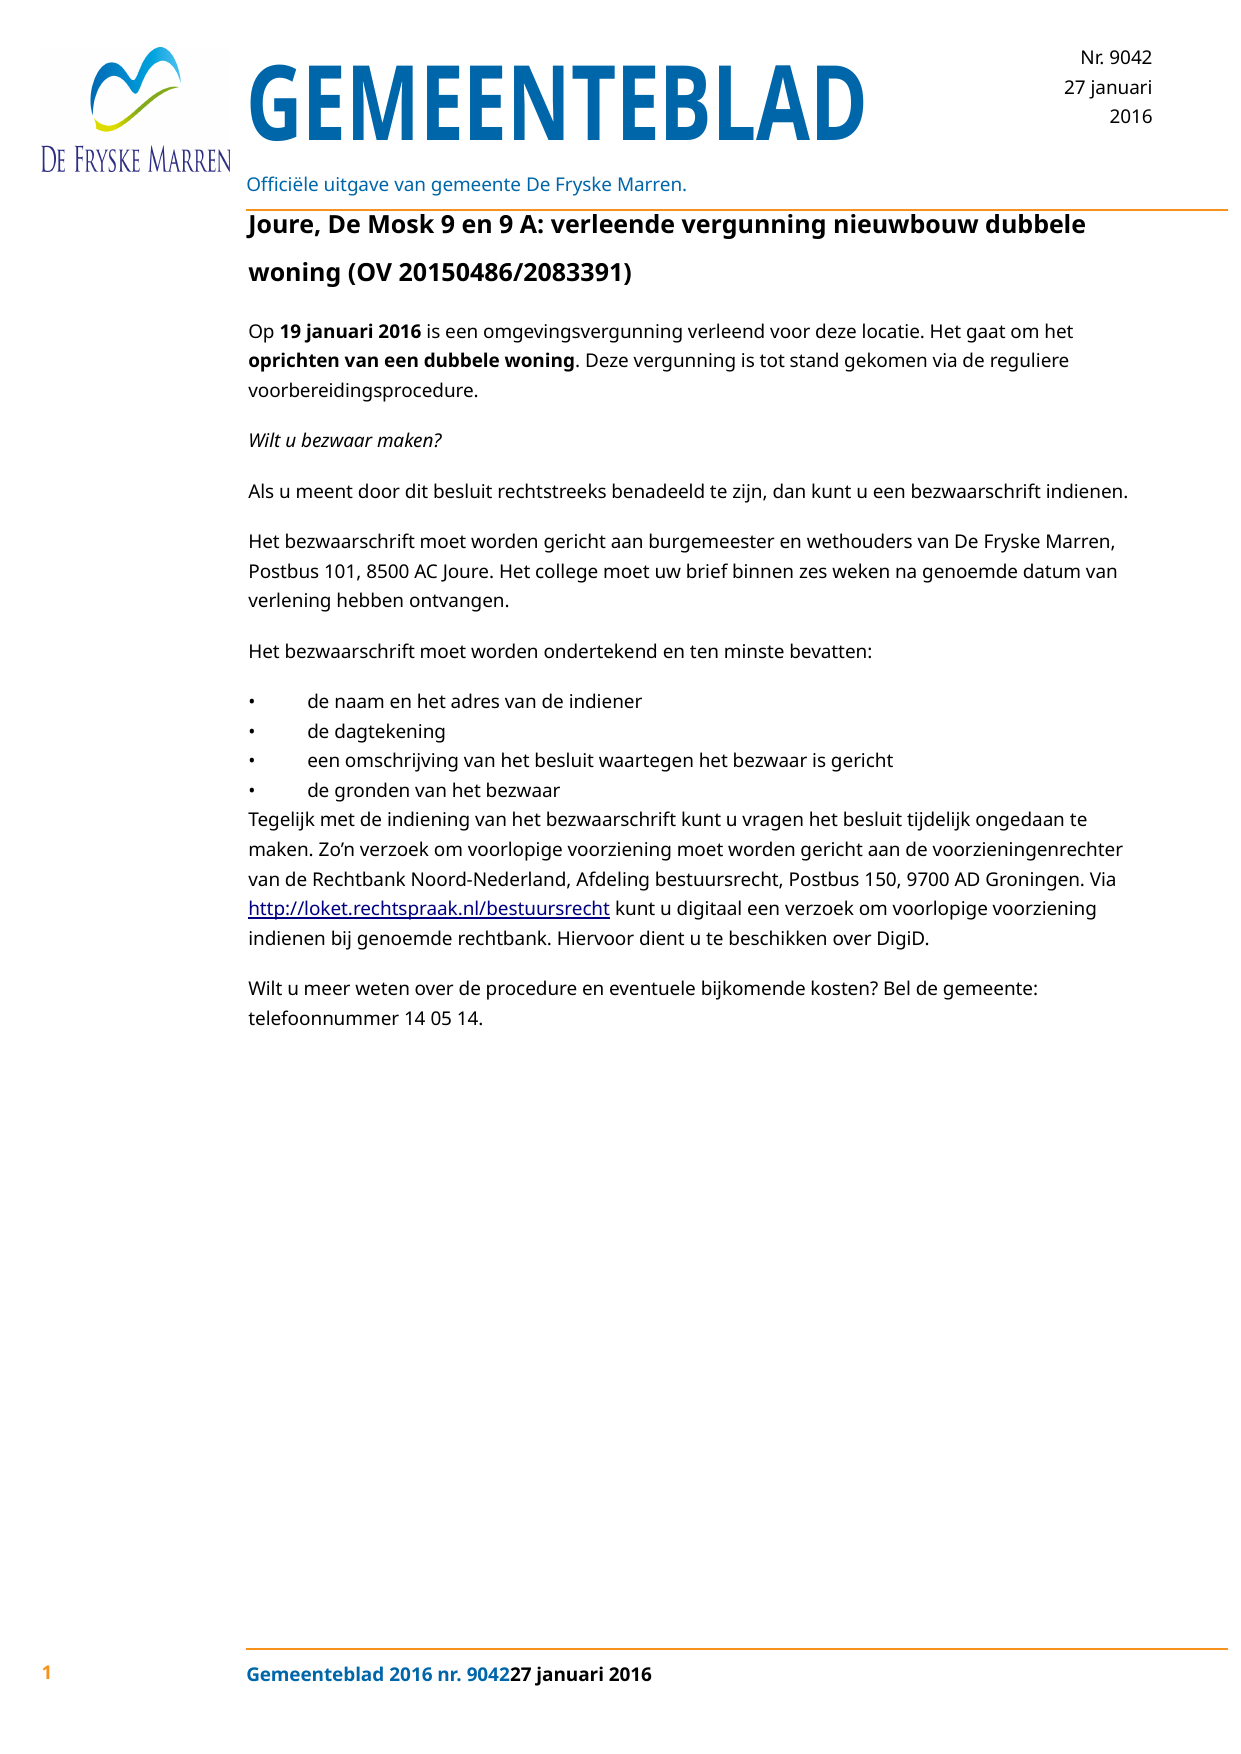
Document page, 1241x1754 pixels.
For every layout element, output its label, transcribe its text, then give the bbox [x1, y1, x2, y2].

list een omschrijving van het besluit waartegen het bezwaar is gericht [248, 747, 1152, 773]
text Op 19 januari 2016 is een omgevingsvergunning verleend voor deze locatie. Het gaat om het oprichten van een dubbele woning. Deze vergunning is tot stand gekomen via de reguliere voorbereidingsprocedure. [248, 318, 1152, 403]
text Joure, De Mosk 9 en 9 A: verleende vergunning nieuwbouw dubbele woning (OV 20150486/2083391) [248, 211, 1152, 288]
list de gronden van het bezwaar [248, 777, 1152, 803]
picture [41, 47, 231, 172]
text Het bezwaarschrift moet worden ondertekend en ten minste bevatten: [248, 638, 1152, 664]
list de naam en het adres van de indiener [248, 688, 1152, 714]
text Tegelijk met de indiening van het bezwaarschrift kunt u vragen het besluit tijdelijk ongedaan te maken. Zo’n verzoek om voorlopige voorziening moet worden gericht aan de voorzieningenrechter van de Rechtbank Noord-Nederland, Afdeling bestuursrecht, Postbus 150, 9700 AD Groningen. Via http://loket.rechtspraak.nl/bestuursrecht kunt u digitaal een verzoek om voorlopige voorziening indienen bij genoemde rechtbank. Hiervoor dient u te beschikken over DigiD. [248, 807, 1152, 951]
text Als u meent door dit besluit rechtstreeks benadeeld te zijn, dan kunt u een bezwaarschrift indienen. [248, 478, 1152, 504]
text Wilt u meer weten over de procedure en eventuele bijkomende kosten? Bel de gemeente: telefoonnummer 14 05 14. [248, 975, 1152, 1031]
text Wilt u bezwaar maken? [248, 427, 1152, 453]
list de dagtekening [248, 718, 1152, 744]
text Het bezwaarschrift moet worden gericht aan burgemeester en wethouders van De Fryske Marren, Postbus 101, 8500 AC Joure. Het college moet uw brief binnen zes weken na genoemde datum van verlening hebben ontvangen. [248, 528, 1152, 613]
